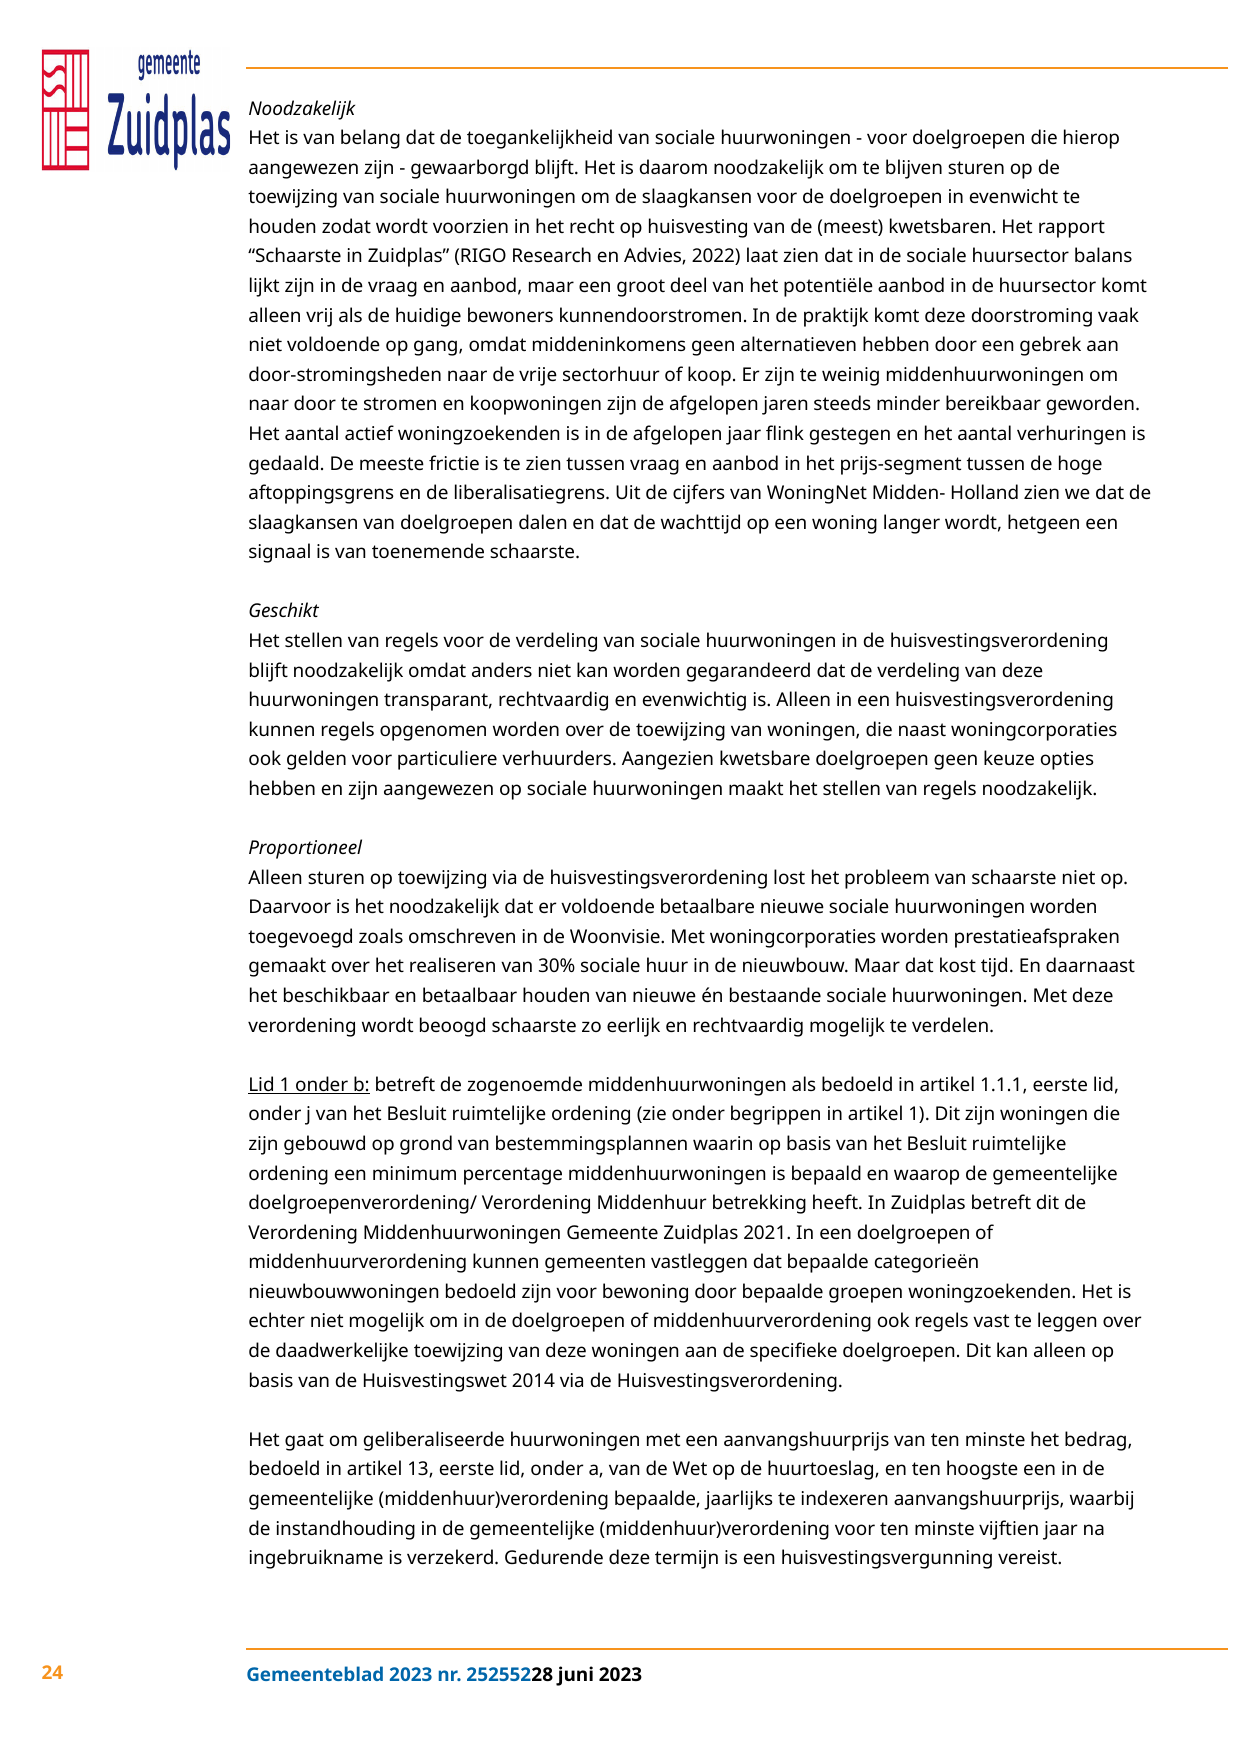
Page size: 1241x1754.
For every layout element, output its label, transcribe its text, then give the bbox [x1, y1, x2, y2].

text Geschikt [248, 598, 1152, 623]
text Het aantal actief woningzoekenden is in de afgelopen jaar flink gestegen en het aantal verhuringen is gedaald. De meeste frictie is te zien tussen vraag en aanbod in het prijs-segment tussen de hoge aftoppingsgrens en de liberalisatiegrens. Uit de cijfers van WoningNet Midden- Holland zien we dat de slaagkansen van doelgroepen dalen en dat de wachttijd op een woning langer wordt, hetgeen een signaal is van toenemende schaarste. [248, 420, 1152, 564]
text Het gaat om geliberaliseerde huurwoningen met een aanvangshuurprijs van ten minste het bedrag, bedoeld in artikel 13, eerste lid, onder a, van de Wet op de huurtoeslag, en ten hoogste een in de gemeentelijke (middenhuur)verordening bepaalde, jaarlijks te indexeren aanvangshuurprijs, waarbij de instandhouding in de gemeentelijke (middenhuur)verordening voor ten minste vijftien jaar na ingebruikname is verzekerd. Gedurende deze termijn is een huisvestingsvergunning vereist. [248, 1426, 1152, 1570]
text Alleen sturen op toewijzing via de huisvestingsverordening lost het probleem van schaarste niet op. Daarvoor is het noodzakelijk dat er voldoende betaalbare nieuwe sociale huurwoningen worden toegevoegd zoals omschreven in de Woonvisie. Met woningcorporaties worden prestatieafspraken gemaakt over het realiseren van 30% sociale huur in de nieuwbouw. Maar dat kost tijd. En daarnaast het beschikbaar en betaalbaar houden van nieuwe én bestaande sociale huurwoningen. Met deze verordening wordt beoogd schaarste zo eerlijk en rechtvaardig mogelijk te verdelen. [248, 864, 1152, 1038]
picture [41, 47, 231, 172]
text Proportioneel [248, 834, 1152, 860]
text Het is van belang dat de toegankelijkheid van sociale huurwoningen - voor doelgroepen die hierop aangewezen zijn - gewaarborgd blijft. Het is daarom noodzakelijk om te blijven sturen op de toewijzing van sociale huurwoningen om de slaagkansen voor de doelgroepen in evenwicht te houden zodat wordt voorzien in het recht op huisvesting van de (meest) kwetsbaren. Het rapport “Schaarste in Zuidplas” (RIGO Research en Advies, 2022) laat zien dat in de sociale huursector balans lijkt zijn in de vraag en aanbod, maar een groot deel van het potentiële aanbod in de huursector komt alleen vrij als de huidige bewoners kunnendoorstromen. In de praktijk komt deze doorstroming vaak niet voldoende op gang, omdat middeninkomens geen alternatieven hebben door een gebrek aan door-stromingsheden naar de vrije sectorhuur of koop. Er zijn te weinig middenhuurwoningen om naar door te stromen en koopwoningen zijn de afgelopen jaren steeds minder bereikbaar geworden. [248, 124, 1152, 416]
text Noodzakelijk [248, 95, 1152, 121]
text Lid 1 onder b: betreft de zogenoemde middenhuurwoningen als bedoeld in artikel 1.1.1, eerste lid, onder j van het Besluit ruimtelijke ordening (zie onder begrippen in artikel 1). Dit zijn woningen die zijn gebouwd op grond van bestemmingsplannen waarin op basis van het Besluit ruimtelijke ordening een minimum percentage middenhuurwoningen is bepaald en waarop de gemeentelijke doelgroepenverordening/ Verordening Middenhuur betrekking heeft. In Zuidplas betreft dit de Verordening Middenhuurwoningen Gemeente Zuidplas 2021. In een doelgroepen of middenhuurverordening kunnen gemeenten vastleggen dat bepaalde categorieën nieuwbouwwoningen bedoeld zijn voor bewoning door bepaalde groepen woningzoekenden. Het is echter niet mogelijk om in de doelgroepen of middenhuurverordening ook regels vast te leggen over de daadwerkelijke toewijzing van deze woningen aan de specifieke doelgroepen. Dit kan alleen op basis van de Huisvestingswet 2014 via de Huisvestingsverordening. [248, 1071, 1152, 1393]
text Het stellen van regels voor de verdeling van sociale huurwoningen in de huisvestingsverordening blijft noodzakelijk omdat anders niet kan worden gegarandeerd dat de verdeling van deze huurwoningen transparant, rechtvaardig en evenwichtig is. Alleen in een huisvestingsverordening kunnen regels opgenomen worden over de toewijzing van woningen, die naast woningcorporaties ook gelden voor particuliere verhuurders. Aangezien kwetsbare doelgroepen geen keuze opties hebben en zijn aangewezen op sociale huurwoningen maakt het stellen van regels noodzakelijk. [248, 627, 1152, 801]
